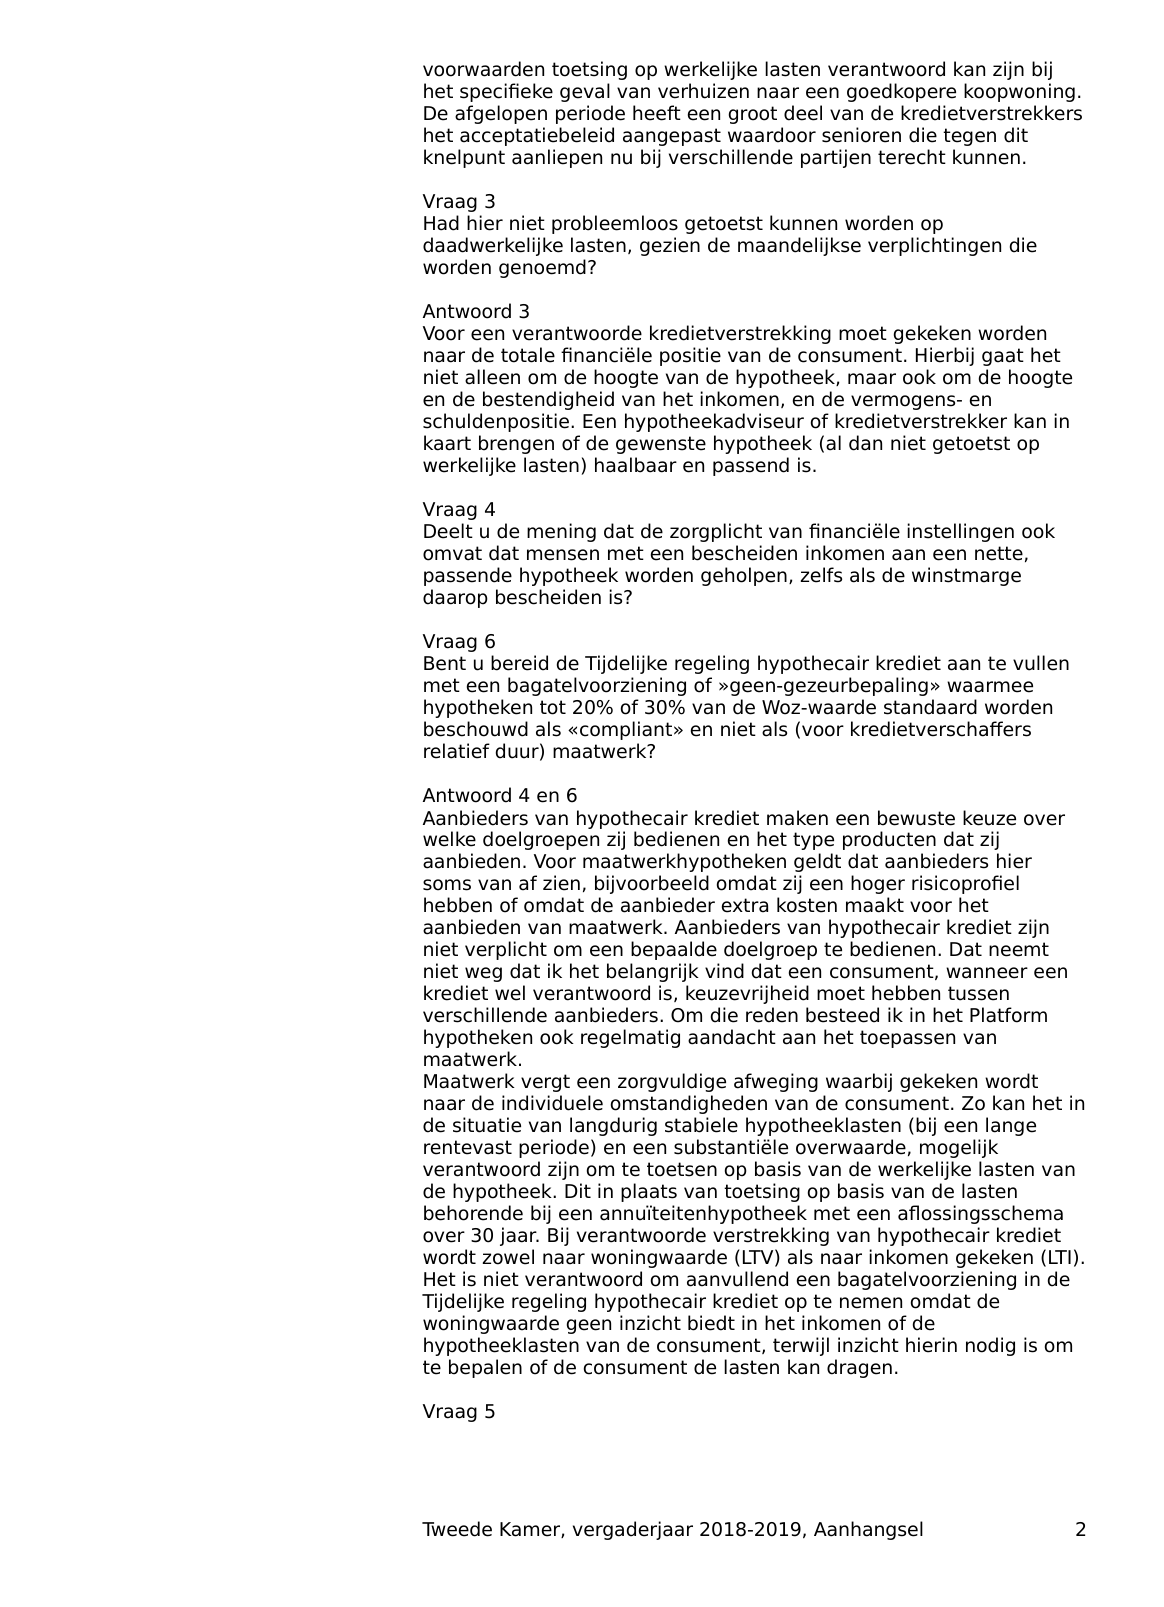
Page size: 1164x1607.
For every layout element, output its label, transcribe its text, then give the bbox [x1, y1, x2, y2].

text Aanbieders van hypothecair krediet maken een bewuste keuze over welke doelgroepen zij bedienen en het type producten dat zij aanbieden. Voor maatwerkhypotheken geldt dat aanbieders hier soms van af zien, bijvoorbeeld omdat zij een hoger risicoprofiel hebben of omdat de aanbieder extra kosten maakt voor het aanbieden van maatwerk. Aanbieders van hypothecair krediet zijn niet verplicht om een bepaalde doelgroep te bedienen. Dat neemt niet weg dat ik het belangrijk vind dat een consument, wanneer een krediet wel verantwoord is, keuzevrijheid moet hebben tussen verschillende aanbieders. Om die reden besteed ik in het Platform hypotheken ook regelmatig aandacht aan het toepassen van maatwerk. [422, 807, 1087, 1071]
text Deelt u de mening dat de zorgplicht van financiële instellingen ook omvat dat mensen met een bescheiden inkomen aan een nette, passende hypotheek worden geholpen, zelfs als de winstmarge daarop bescheiden is? [422, 521, 1087, 609]
text Antwoord 4 en 6 [422, 785, 1087, 807]
text Bent u bereid de Tijdelijke regeling hypothecair krediet aan te vullen met een bagatelvoorziening of »geen-gezeurbepaling» waarmee hypotheken tot 20% of 30% van de Woz-waarde standaard worden beschouwd als «compliant» en niet als (voor kredietverschaffers relatief duur) maatwerk? [422, 653, 1087, 763]
text Antwoord 3 [422, 301, 1087, 323]
text Vraag 6 [422, 631, 1087, 653]
text Vraag 5 [422, 1401, 1087, 1423]
text Voor een verantwoorde kredietverstrekking moet gekeken worden naar de totale financiële positie van de consument. Hierbij gaat het niet alleen om de hoogte van de hypotheek, maar ook om de hoogte en de bestendigheid van het inkomen, en de vermogens- en schuldenpositie. Een hypotheekadviseur of kredietverstrekker kan in kaart brengen of de gewenste hypotheek (al dan niet getoetst op werkelijke lasten) haalbaar en passend is. [422, 323, 1087, 477]
text Vraag 4 [422, 499, 1087, 521]
text voorwaarden toetsing op werkelijke lasten verantwoord kan zijn bij het specifieke geval van verhuizen naar een goedkopere koopwoning. De afgelopen periode heeft een groot deel van de kredietverstrekkers het acceptatiebeleid aangepast waardoor senioren die tegen dit knelpunt aanliepen nu bij verschillende partijen terecht kunnen. [422, 59, 1087, 169]
text Vraag 3 [422, 191, 1087, 213]
text Maatwerk vergt een zorgvuldige afweging waarbij gekeken wordt naar de individuele omstandigheden van de consument. Zo kan het in de situatie van langdurig stabiele hypotheeklasten (bij een lange rentevast periode) en een substantiële overwaarde, mogelijk verantwoord zijn om te toetsen op basis van de werkelijke lasten van de hypotheek. Dit in plaats van toetsing op basis van de lasten behorende bij een annuïteitenhypotheek met een aflossingsschema over 30 jaar. Bij verantwoorde verstrekking van hypothecair krediet wordt zowel naar woningwaarde (LTV) als naar inkomen gekeken (LTI). Het is niet verantwoord om aanvullend een bagatelvoorziening in de Tijdelijke regeling hypothecair krediet op te nemen omdat de woningwaarde geen inzicht biedt in het inkomen of de hypotheeklasten van de consument, terwijl inzicht hierin nodig is om te bepalen of de consument de lasten kan dragen. [422, 1071, 1087, 1379]
text Had hier niet probleemloos getoetst kunnen worden op daadwerkelijke lasten, gezien de maandelijkse verplichtingen die worden genoemd? [422, 213, 1087, 279]
